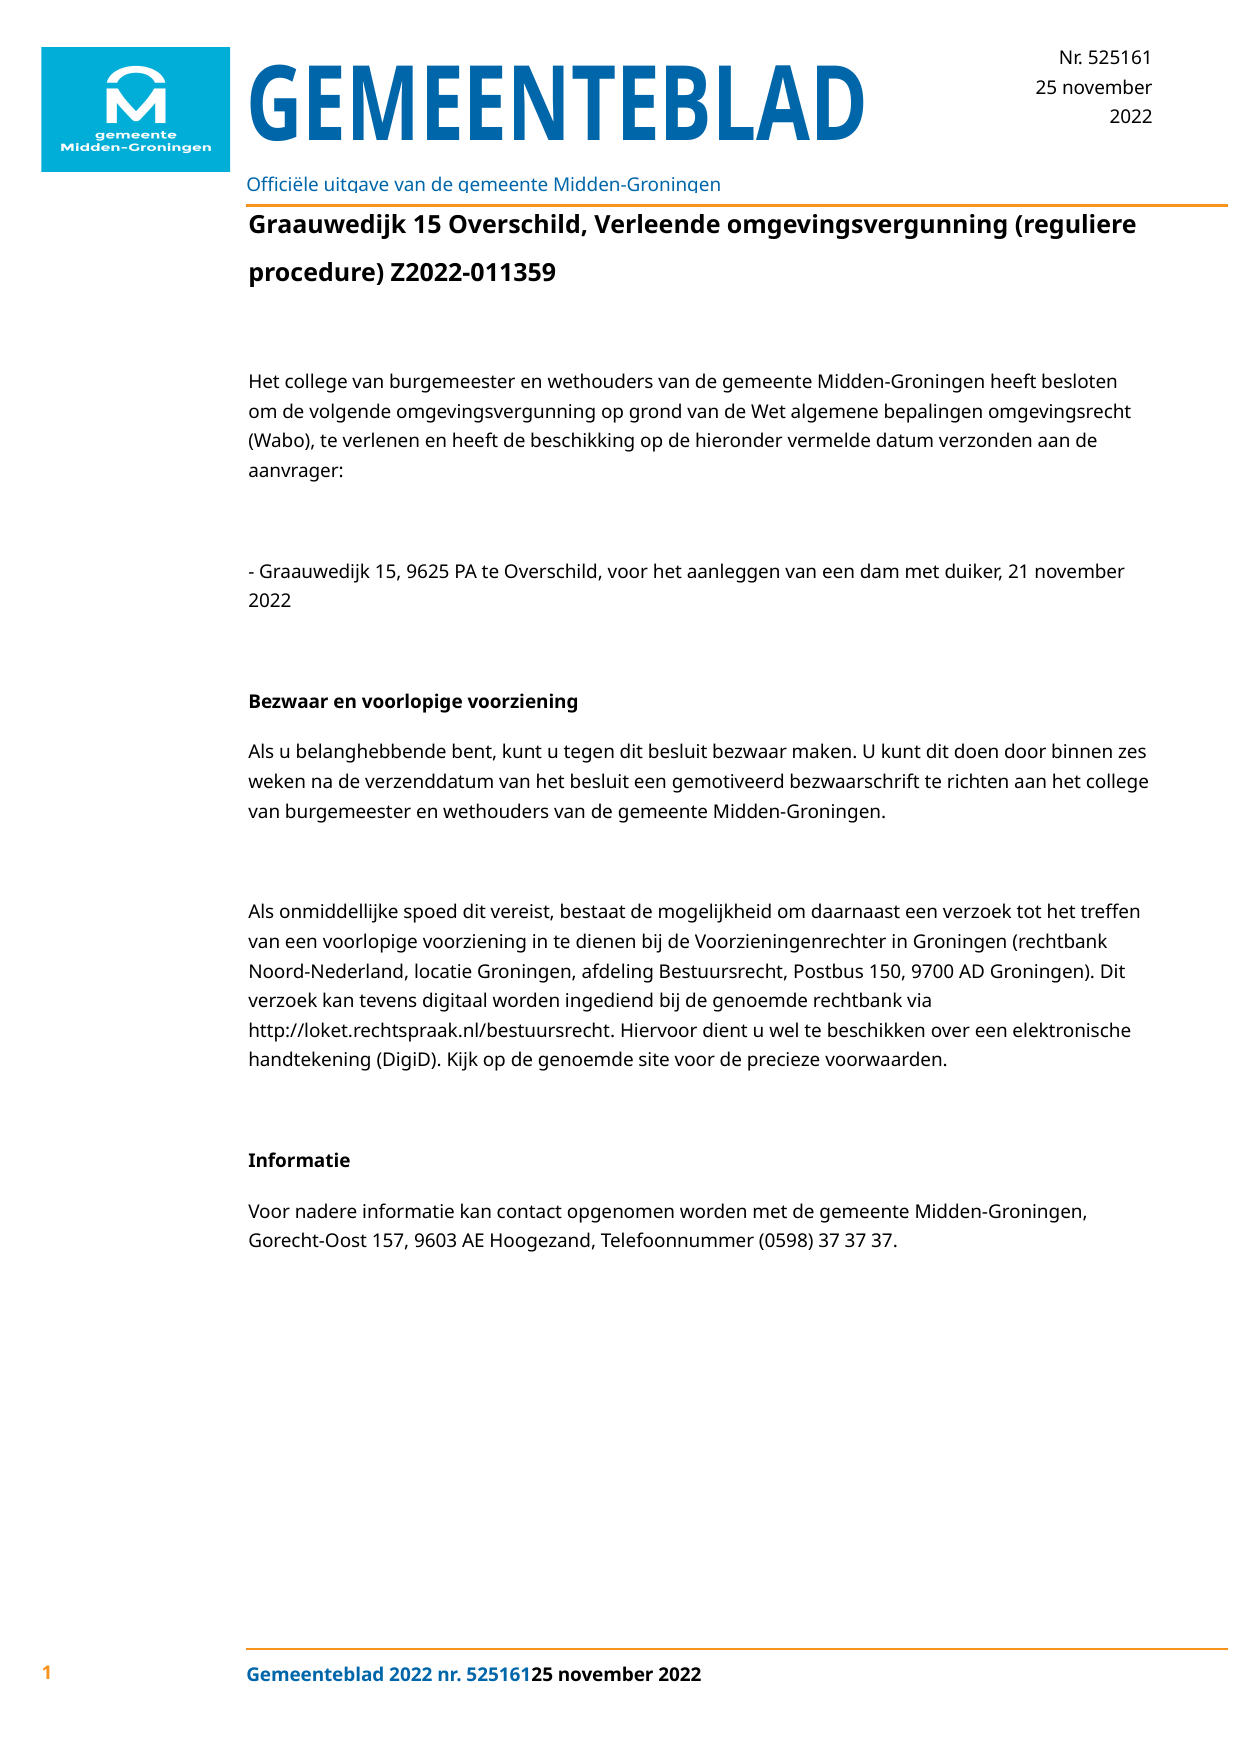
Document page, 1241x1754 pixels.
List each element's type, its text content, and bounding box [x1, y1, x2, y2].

picture [184, 146, 190, 153]
text - Graauwedijk 15, 9625 PA te Overschild, voor het aanleggen van een dam met duiker, 21 november 2022 [248, 558, 1152, 613]
text Als u belanghebbende bent, kunt u tegen dit besluit bezwaar maken. U kunt dit doen door binnen zes weken na de verzenddatum van het besluit een gemotiveerd bezwaarschrift te richten aan het college van burgemeester en wethouders van de gemeente Midden-Groningen. [248, 739, 1152, 824]
text Bezwaar en voorlopige voorziening [248, 688, 1152, 714]
text Informatie [248, 1147, 1152, 1173]
text Als onmiddellijke spoed dit vereist, bestaat de mogelijkheid om daarnaast een verzoek tot het treffen van een voorlopige voorziening in te dienen bij de Voorzieningenrechter in Groningen (rechtbank Noord-Nederland, locatie Groningen, afdeling Bestuursrecht, Postbus 150, 9700 AD Groningen). Dit verzoek kan tevens digitaal worden ingediend bij de genoemde rechtbank via http://loket.rechtspraak.nl/bestuursrecht. Hiervoor dient u wel te beschikken over een elektronische handtekening (DigiD). Kijk op de genoemde site voor de precieze voorwaarden. [248, 899, 1152, 1072]
text Graauwedijk 15 Overschild, Verleende omgevingsvergunning (reguliere procedure) Z2022-011359 [248, 207, 1152, 288]
text Het college van burgemeester en wethouders van de gemeente Midden-Groningen heeft besloten om de volgende omgevingsvergunning op grond van de Wet algemene bepalingen omgevingsrecht (Wabo), te verlenen en heeft de beschikking op de hieronder vermelde datum verzonden aan de aanvrager: [248, 368, 1152, 483]
text Voor nadere informatie kan contact opgenomen worden met de gemeente Midden-Groningen, Gorecht-Oost 157, 9603 AE Hoogezand, Telefoonnummer (0598) 37 37 37. [248, 1198, 1152, 1253]
picture [108, 66, 164, 82]
picture [107, 89, 165, 122]
